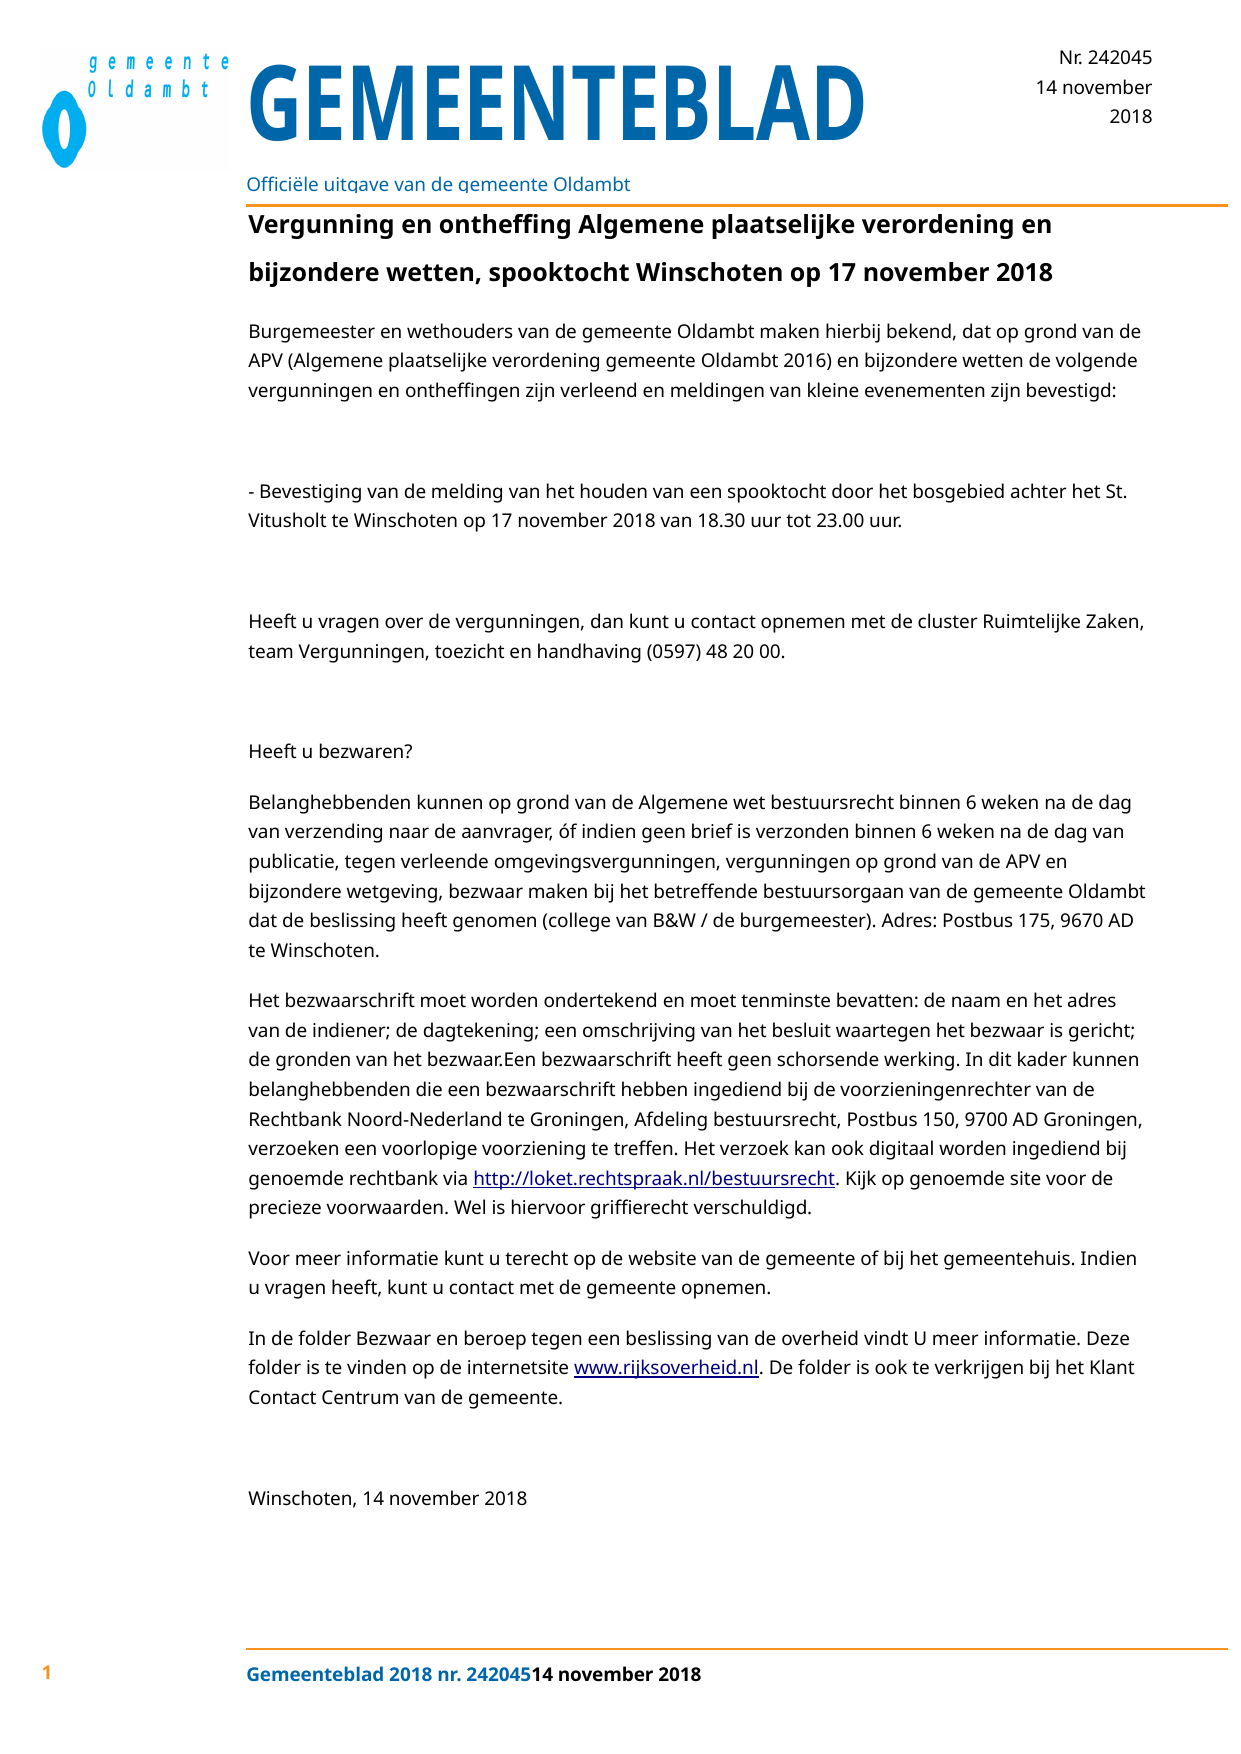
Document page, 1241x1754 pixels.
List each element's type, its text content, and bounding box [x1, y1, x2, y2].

text Het bezwaarschrift moet worden ondertekend en moet tenminste bevatten: de naam en het adres van de indiener; de dagtekening; een omschrijving van het besluit waartegen het bezwaar is gericht; de gronden van het bezwaar.Een bezwaarschrift heeft geen schorsende werking. In dit kader kunnen belanghebbenden die een bezwaarschrift hebben ingediend bij de voorzieningenrechter van de Rechtbank Noord-Nederland te Groningen, Afdeling bestuursrecht, Postbus 150, 9700 AD Groningen, verzoeken een voorlopige voorziening te treffen. Het verzoek kan ook digitaal worden ingediend bij genoemde rechtbank via http://loket.rechtspraak.nl/bestuursrecht. Kijk op genoemde site voor de precieze voorwaarden. Wel is hiervoor griffierecht verschuldigd. [248, 987, 1152, 1220]
text In de folder Bezwaar en beroep tegen een beslissing van de overheid vindt U meer informatie. Deze folder is te vinden op de internetsite www.rijksoverheid.nl. De folder is ook te verkrijgen bij het Klant Contact Centrum van de gemeente. [248, 1325, 1152, 1410]
text Belanghebbenden kunnen op grond van de Algemene wet bestuursrecht binnen 6 weken na de dag van verzending naar de aanvrager, óf indien geen brief is verzonden binnen 6 weken na de dag van publicatie, tegen verleende omgevingsvergunningen, vergunningen op grond van de APV en bijzondere wetgeving, bezwaar maken bij het betreffende bestuursorgaan van de gemeente Oldambt dat de beslissing heeft genomen (college van B&W / de burgemeester). Adres: Postbus 175, 9670 AD te Winschoten. [248, 789, 1152, 963]
text Voor meer informatie kunt u terecht op de website van de gemeente of bij het gemeentehuis. Indien u vragen heeft, kunt u contact met de gemeente opnemen. [248, 1245, 1152, 1300]
text Heeft u bezwaren? [248, 739, 1152, 764]
picture [41, 47, 231, 172]
text Heeft u vragen over de vergunningen, dan kunt u contact opnemen met de cluster Ruimtelijke Zaken, team Vergunningen, toezicht en handhaving (0597) 48 20 00. [248, 608, 1152, 664]
text - Bevestiging van de melding van het houden van een spooktocht door het bosgebied achter het St. Vitusholt te Winschoten op 17 november 2018 van 18.30 uur tot 23.00 uur. [248, 478, 1152, 533]
text Vergunning en ontheffing Algemene plaatselijke verordening en bijzondere wetten, spooktocht Winschoten op 17 november 2018 [248, 207, 1152, 288]
text Burgemeester en wethouders van de gemeente Oldambt maken hierbij bekend, dat op grond van de APV (Algemene plaatselijke verordening gemeente Oldambt 2016) en bijzondere wetten de volgende vergunningen en ontheffingen zijn verleend en meldingen van kleine evenementen zijn bevestigd: [248, 318, 1152, 403]
text Winschoten, 14 november 2018 [248, 1485, 1152, 1511]
